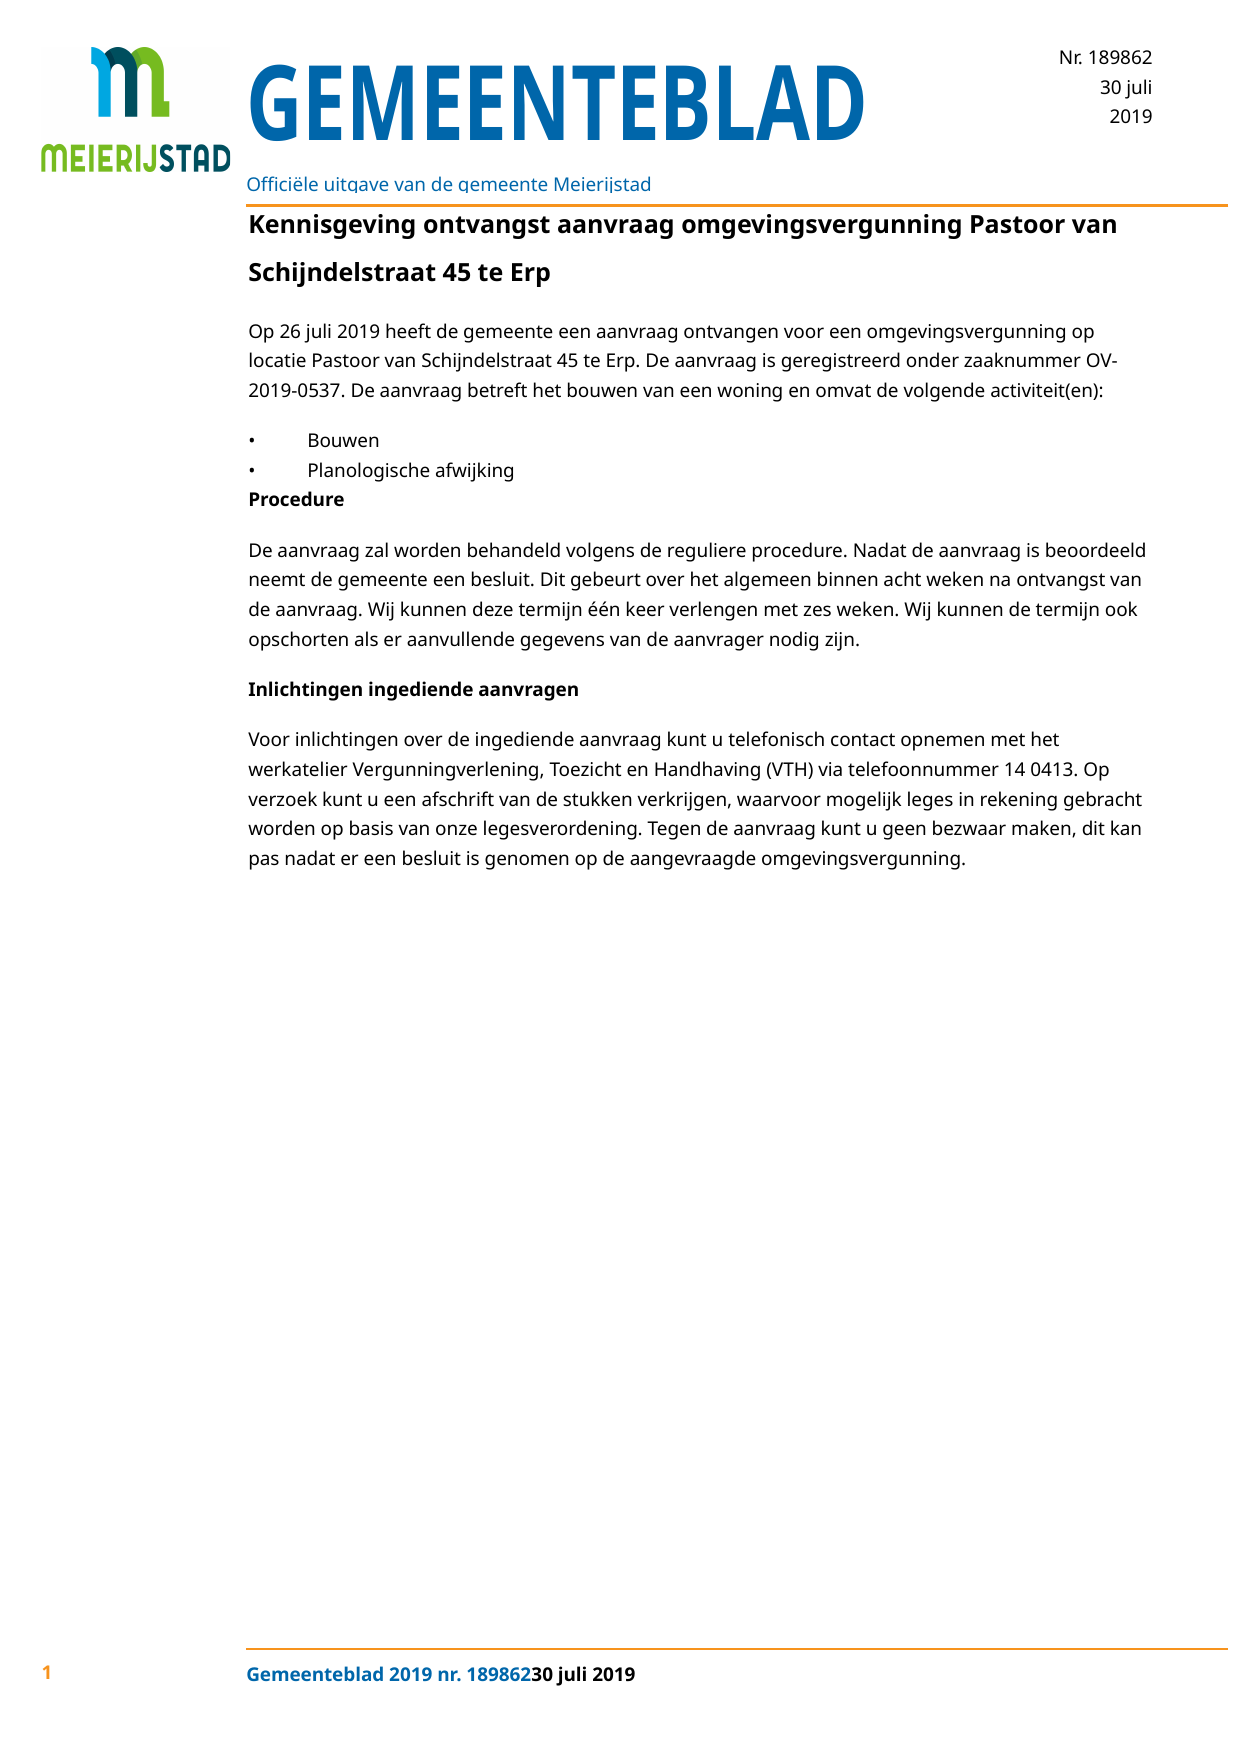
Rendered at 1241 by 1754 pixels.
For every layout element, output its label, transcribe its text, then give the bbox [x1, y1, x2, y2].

list Bouwen [248, 427, 1152, 453]
text Op 26 juli 2019 heeft de gemeente een aanvraag ontvangen voor een omgevingsvergunning op locatie Pastoor van Schijndelstraat 45 te Erp. De aanvraag is geregistreerd onder zaaknummer OV-2019-0537. De aanvraag betreft het bouwen van een woning en omvat de volgende activiteit(en): [248, 318, 1152, 403]
text Procedure [248, 487, 1152, 512]
text Inlichtingen ingediende aanvragen [248, 676, 1152, 702]
text Voor inlichtingen over de ingediende aanvraag kunt u telefonisch contact opnemen met het werkatelier Vergunningverlening, Toezicht en Handhaving (VTH) via telefoonnummer 14 0413. Op verzoek kunt u een afschrift van de stukken verkrijgen, waarvoor mogelijk leges in rekening gebracht worden op basis van onze legesverordening. Tegen de aanvraag kunt u geen bezwaar maken, dit kan pas nadat er een besluit is genomen op de aangevraagde omgevingsvergunning. [248, 727, 1152, 871]
text Kennisgeving ontvangst aanvraag omgevingsvergunning Pastoor van Schijndelstraat 45 te Erp [248, 207, 1152, 288]
text De aanvraag zal worden behandeld volgens de reguliere procedure. Nadat de aanvraag is beoordeeld neemt de gemeente een besluit. Dit gebeurt over het algemeen binnen acht weken na ontvangst van de aanvraag. Wij kunnen deze termijn één keer verlengen met zes weken. Wij kunnen de termijn ook opschorten als er aanvullende gegevens van de aanvrager nodig zijn. [248, 537, 1152, 652]
picture [41, 47, 231, 172]
list Planologische afwijking [248, 457, 1152, 483]
